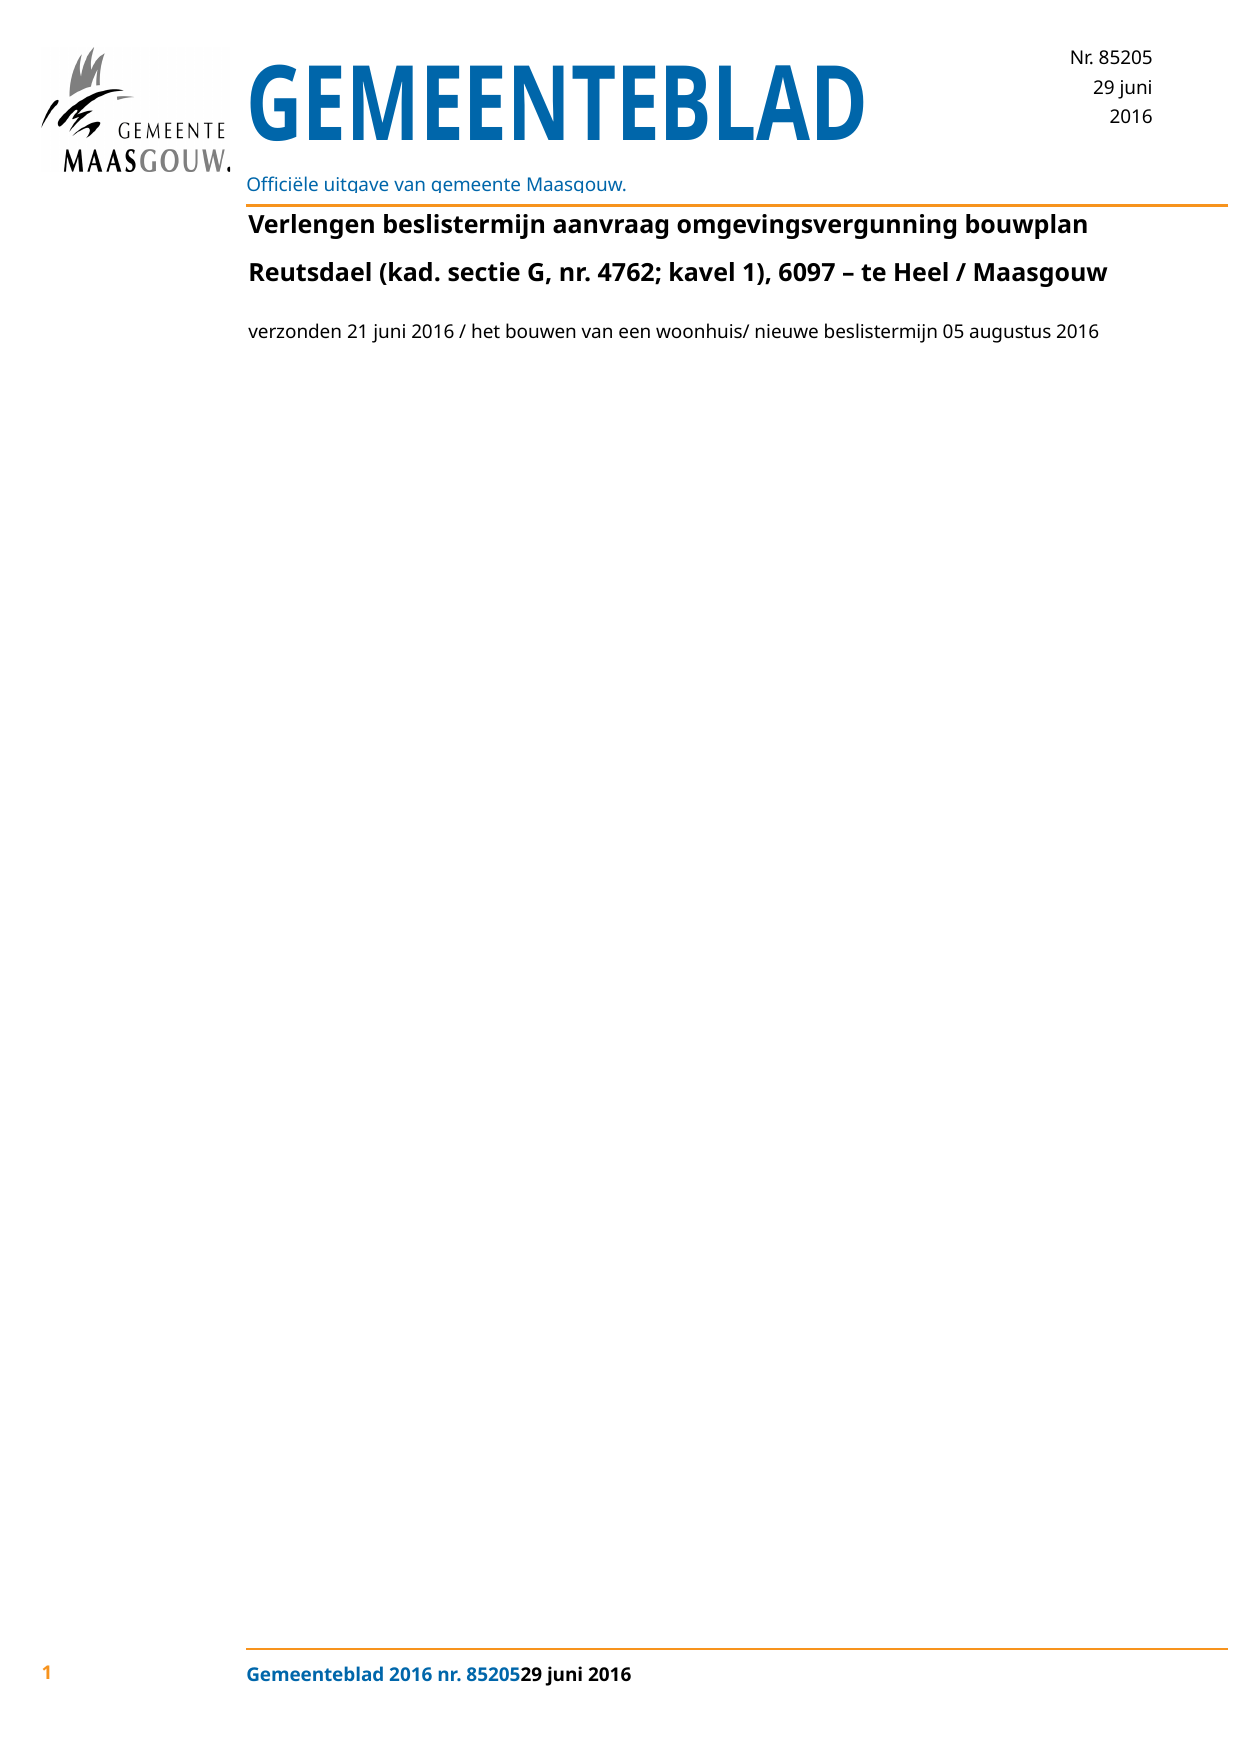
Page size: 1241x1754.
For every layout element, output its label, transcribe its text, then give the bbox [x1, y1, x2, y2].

text verzonden 21 juni 2016 / het bouwen van een woonhuis/ nieuwe beslistermijn 05 augustus 2016 [248, 318, 1152, 344]
picture [41, 47, 231, 172]
text Verlengen beslistermijn aanvraag omgevingsvergunning bouwplan Reutsdael (kad. sectie G, nr. 4762; kavel 1), 6097 – te Heel / Maasgouw [248, 207, 1152, 288]
